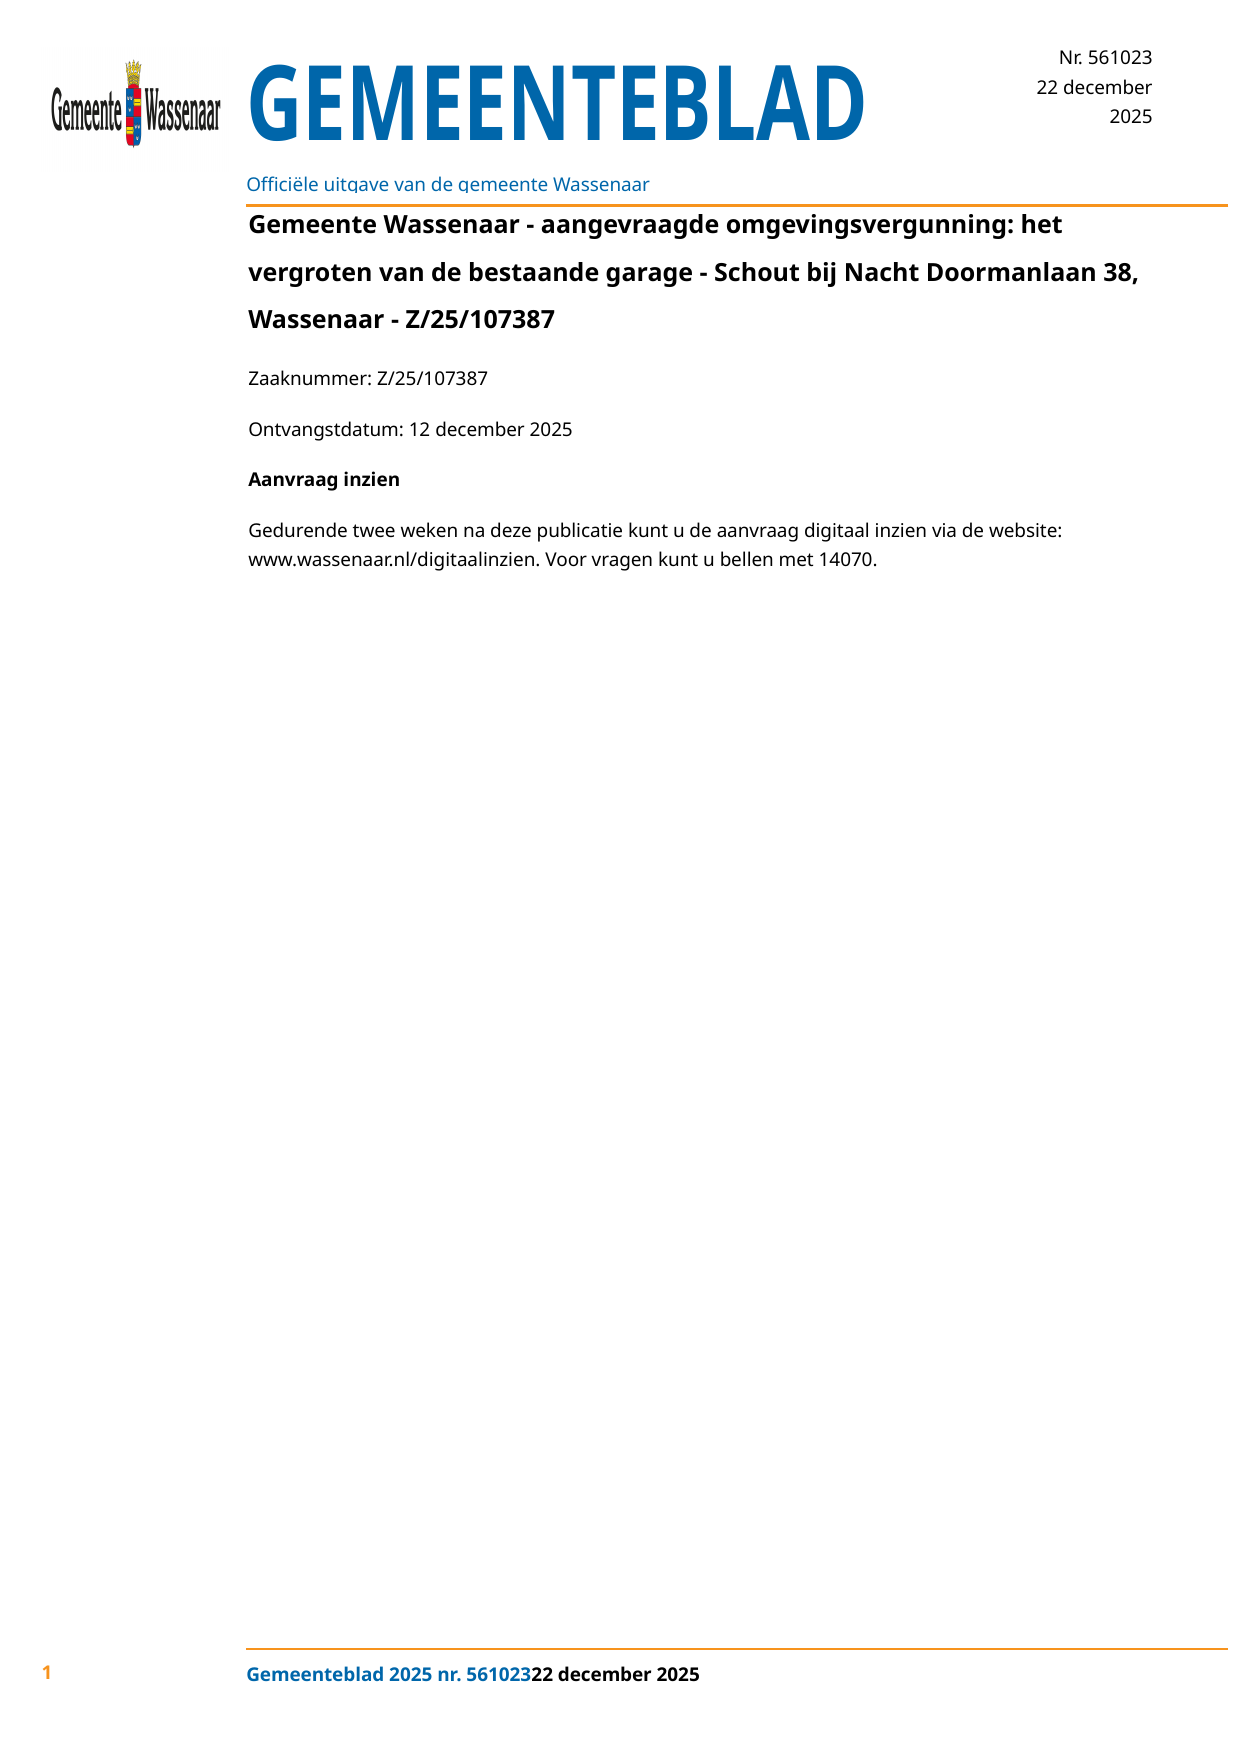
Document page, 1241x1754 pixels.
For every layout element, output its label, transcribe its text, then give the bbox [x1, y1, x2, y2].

text Zaaknummer: Z/25/107387 [248, 366, 1152, 391]
text Aanvraag inzien [248, 466, 1152, 492]
picture [41, 47, 231, 172]
text Ontvangstdatum: 12 december 2025 [248, 416, 1152, 442]
text Gemeente Wassenaar - aangevraagde omgevingsvergunning: het vergroten van de bestaande garage - Schout bij Nacht Doormanlaan 38, Wassenaar - Z/25/107387 [248, 207, 1152, 336]
text Gedurende twee weken na deze publicatie kunt u de aanvraag digitaal inzien via de website: www.wassenaar.nl/digitaalinzien. Voor vragen kunt u bellen met 14070. [248, 517, 1152, 572]
